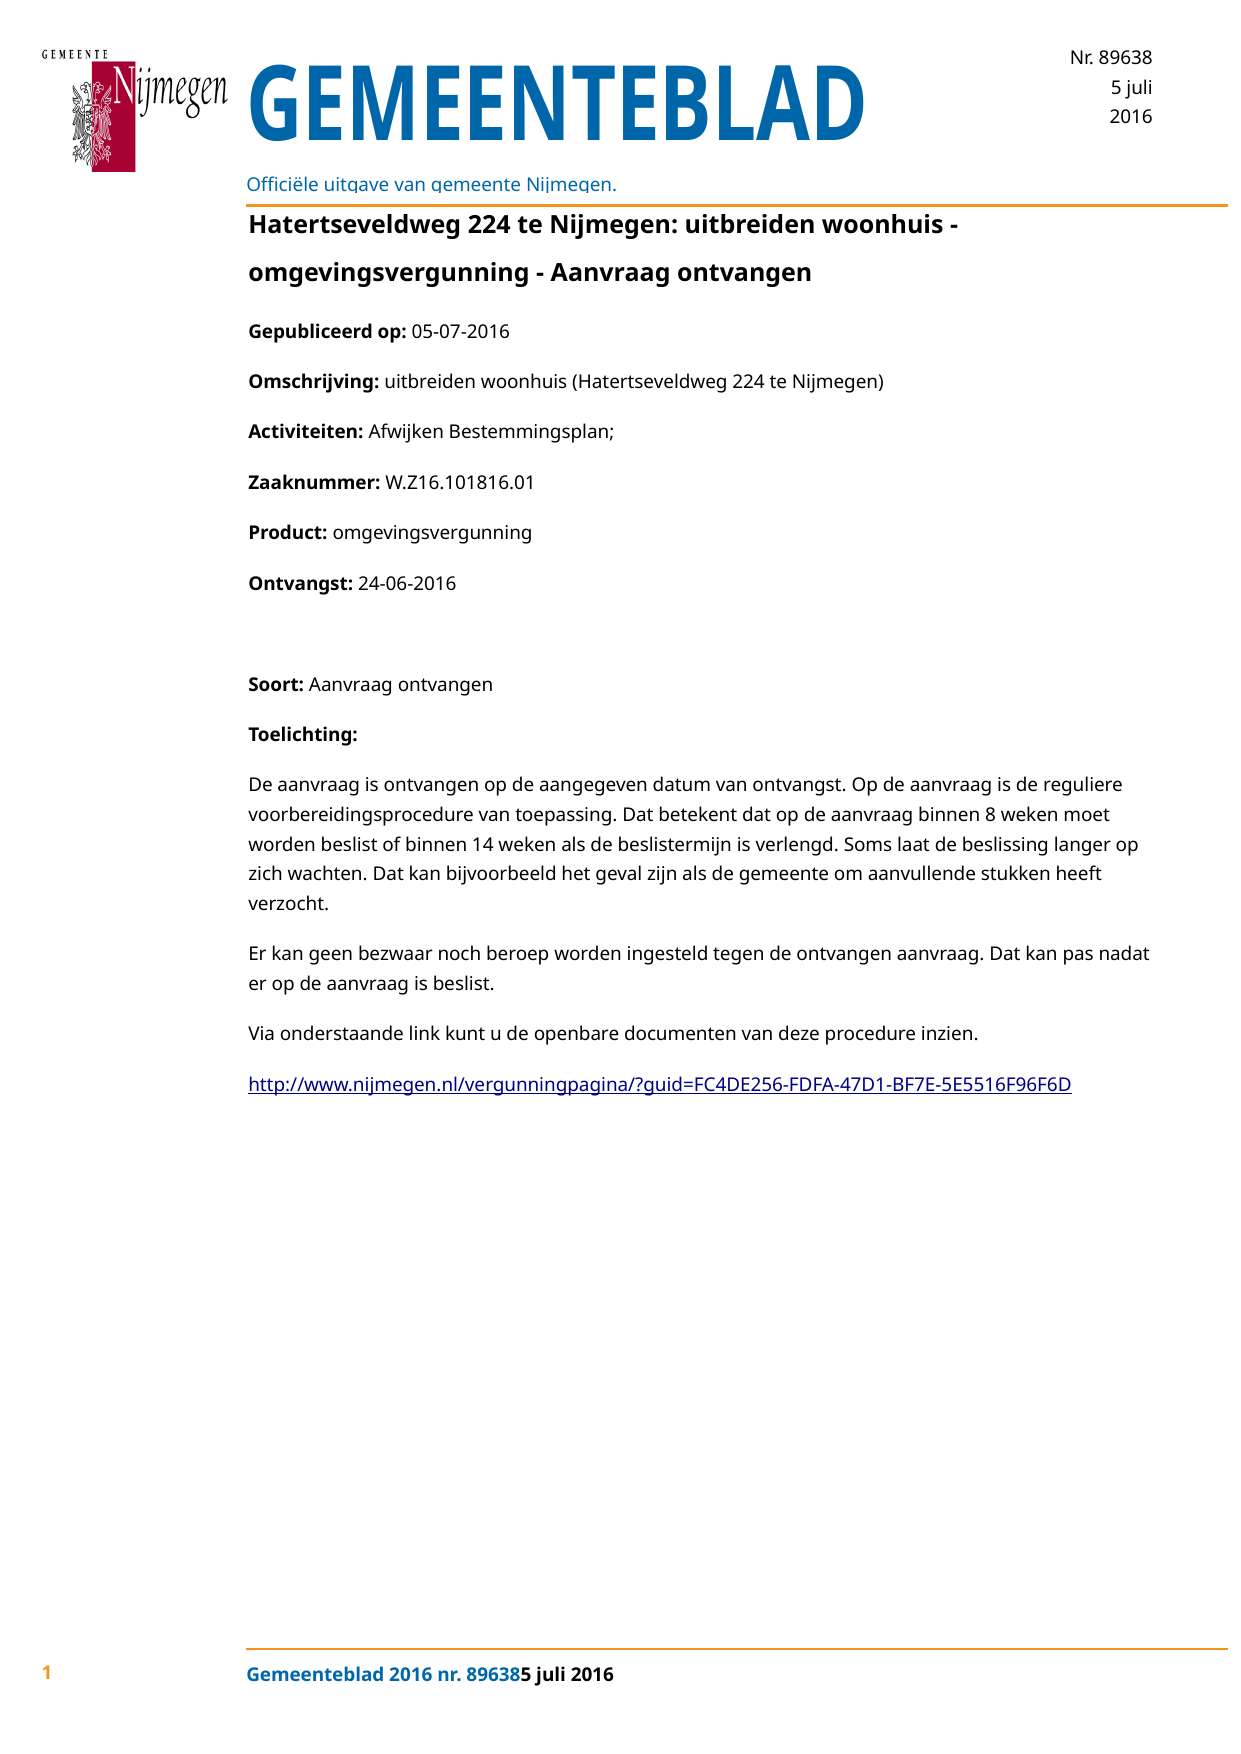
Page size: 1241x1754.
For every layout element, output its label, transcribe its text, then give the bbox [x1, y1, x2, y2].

text Hatertseveldweg 224 te Nijmegen: uitbreiden woonhuis - omgevingsvergunning - Aanvraag ontvangen [248, 207, 1152, 288]
text Gepubliceerd op: 05-07-2016 [248, 318, 1152, 344]
text Product: omgevingsvergunning [248, 519, 1152, 545]
text Soort: Aanvraag ontvangen [248, 671, 1152, 697]
text Omschrijving: uitbreiden woonhuis (Hatertseveldweg 224 te Nijmegen) [248, 368, 1152, 394]
picture [41, 47, 231, 172]
text Er kan geen bezwaar noch beroep worden ingesteld tegen de ontvangen aanvraag. Dat kan pas nadat er op de aanvraag is beslist. [248, 940, 1152, 996]
text Ontvangst: 24-06-2016 [248, 570, 1152, 596]
text Zaaknummer: W.Z16.101816.01 [248, 469, 1152, 495]
text Toelichting: [248, 721, 1152, 747]
text http://www.nijmegen.nl/vergunningpagina/?guid=FC4DE256-FDFA-47D1-BF7E-5E5516F96F6D [248, 1071, 1152, 1097]
text Activiteiten: Afwijken Bestemmingsplan; [248, 419, 1152, 444]
text Via onderstaande link kunt u de openbare documenten van deze procedure inzien. [248, 1020, 1152, 1046]
text De aanvraag is ontvangen op de aangegeven datum van ontvangst. Op de aanvraag is de reguliere voorbereidingsprocedure van toepassing. Dat betekent dat op de aanvraag binnen 8 weken moet worden beslist of binnen 14 weken als de beslistermijn is verlengd. Soms laat de beslissing langer op zich wachten. Dat kan bijvoorbeeld het geval zijn als de gemeente om aanvullende stukken heeft verzocht. [248, 772, 1152, 916]
